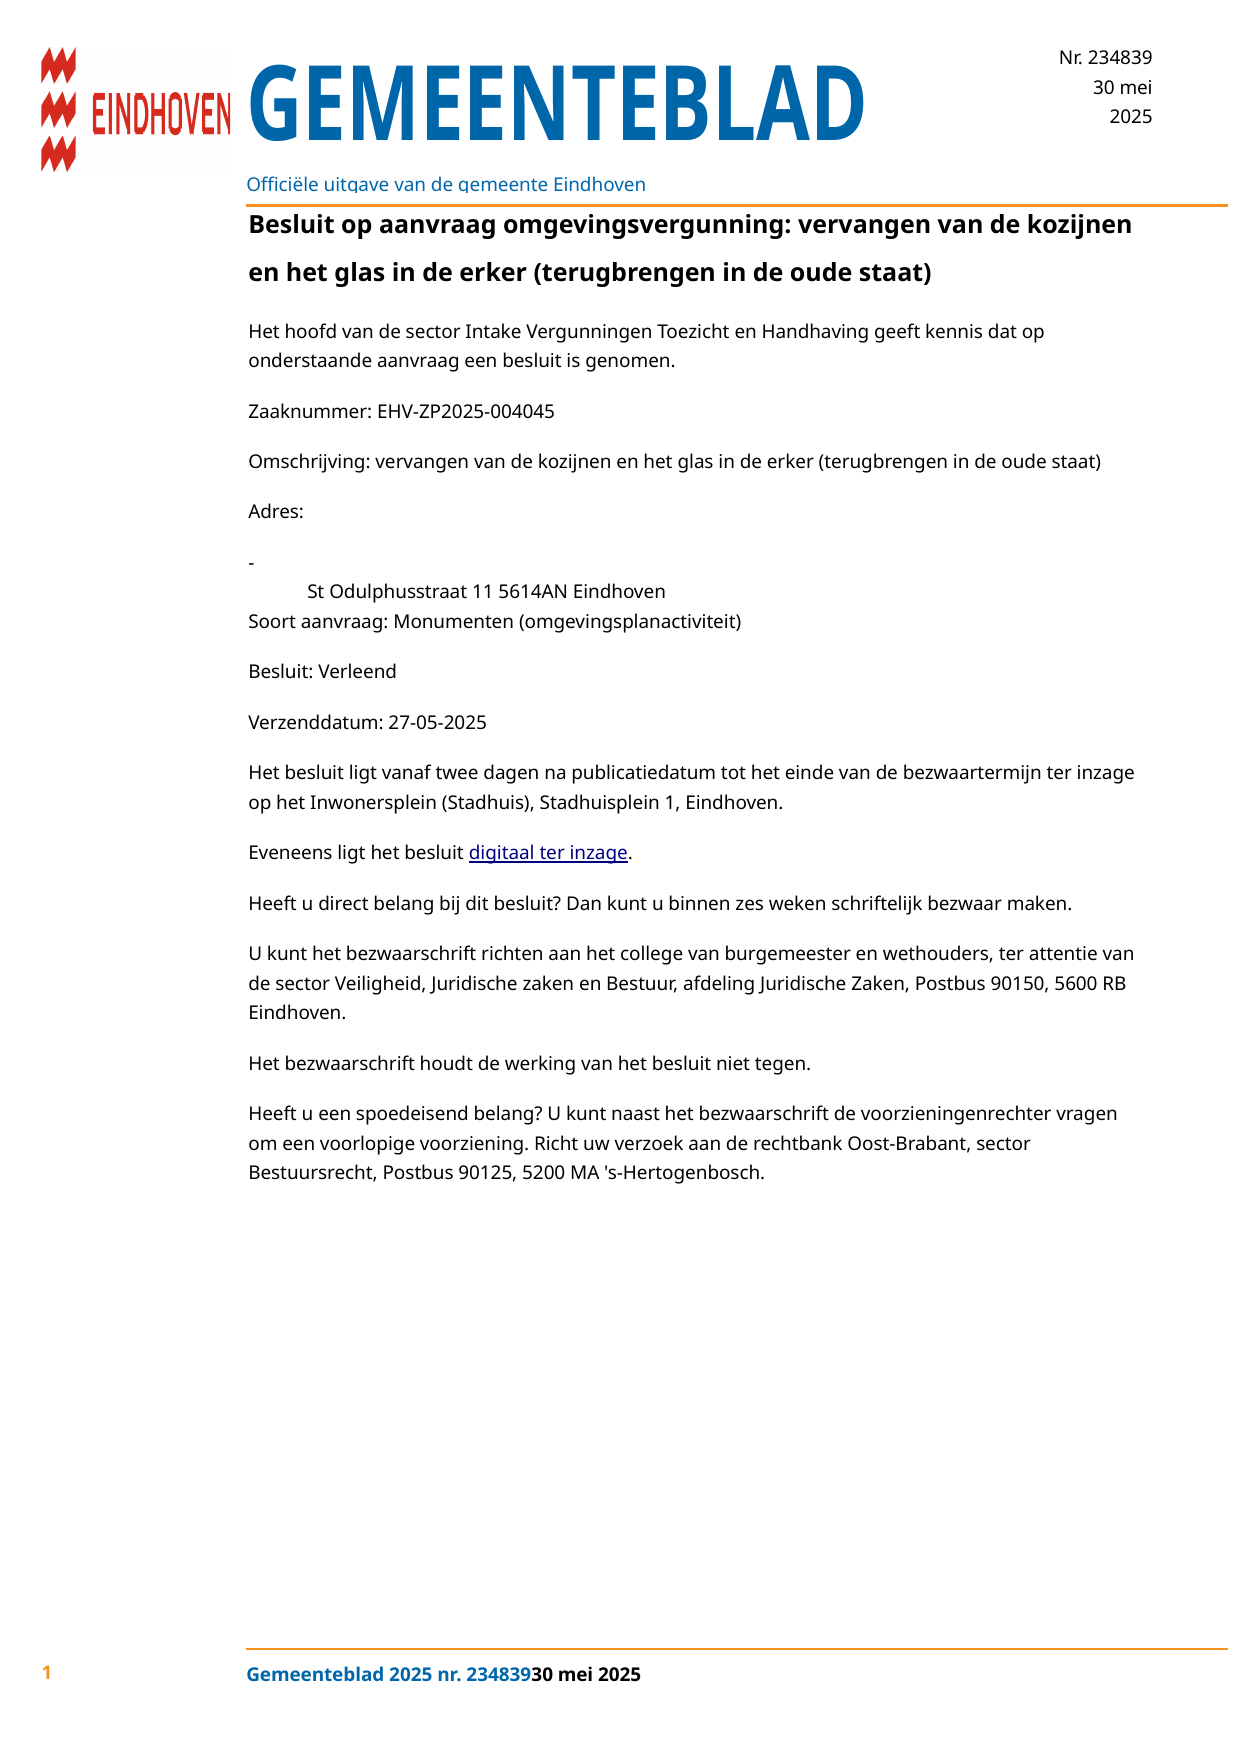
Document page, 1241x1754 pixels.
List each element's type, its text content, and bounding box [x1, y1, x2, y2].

text Heeft u een spoedeisend belang? U kunt naast het bezwaarschrift de voorzieningenrechter vragen om een voorlopige voorziening. Richt uw verzoek aan de rechtbank Oost-Brabant, sector Bestuursrecht, Postbus 90125, 5200 MA 's-Hertogenbosch. [248, 1100, 1152, 1185]
text Het besluit ligt vanaf twee dagen na publicatiedatum tot het einde van de bezwaartermijn ter inzage op het Inwonersplein (Stadhuis), Stadhuisplein 1, Eindhoven. [248, 759, 1152, 815]
text Het hoofd van de sector Intake Vergunningen Toezicht en Handhaving geeft kennis dat op onderstaande aanvraag een besluit is genomen. [248, 318, 1152, 373]
text Zaaknummer: EHV-ZP2025-004045 [248, 398, 1152, 424]
text U kunt het bezwaarschrift richten aan het college van burgemeester en wethouders, ter attentie van de sector Veiligheid, Juridische zaken en Bestuur, afdeling Juridische Zaken, Postbus 90150, 5600 RB Eindhoven. [248, 940, 1152, 1025]
text Heeft u direct belang bij dit besluit? Dan kunt u binnen zes weken schriftelijk bezwaar maken. [248, 890, 1152, 916]
picture [41, 47, 231, 172]
text Omschrijving: vervangen van de kozijnen en het glas in de erker (terugbrengen in de oude staat) [248, 448, 1152, 474]
text Soort aanvraag: Monumenten (omgevingsplanactiviteit) [248, 608, 1152, 634]
text Verzenddatum: 27-05-2025 [248, 709, 1152, 735]
text Eveneens ligt het besluit digitaal ter inzage. [248, 839, 1152, 865]
list St Odulphusstraat 11 5614AN Eindhoven [248, 579, 1152, 604]
text Besluit op aanvraag omgevingsvergunning: vervangen van de kozijnen en het glas in de erker (terugbrengen in de oude staat) [248, 207, 1152, 288]
text Adres: [248, 499, 1152, 524]
text Besluit: Verleend [248, 659, 1152, 684]
text Het bezwaarschrift houdt de werking van het besluit niet tegen. [248, 1050, 1152, 1076]
